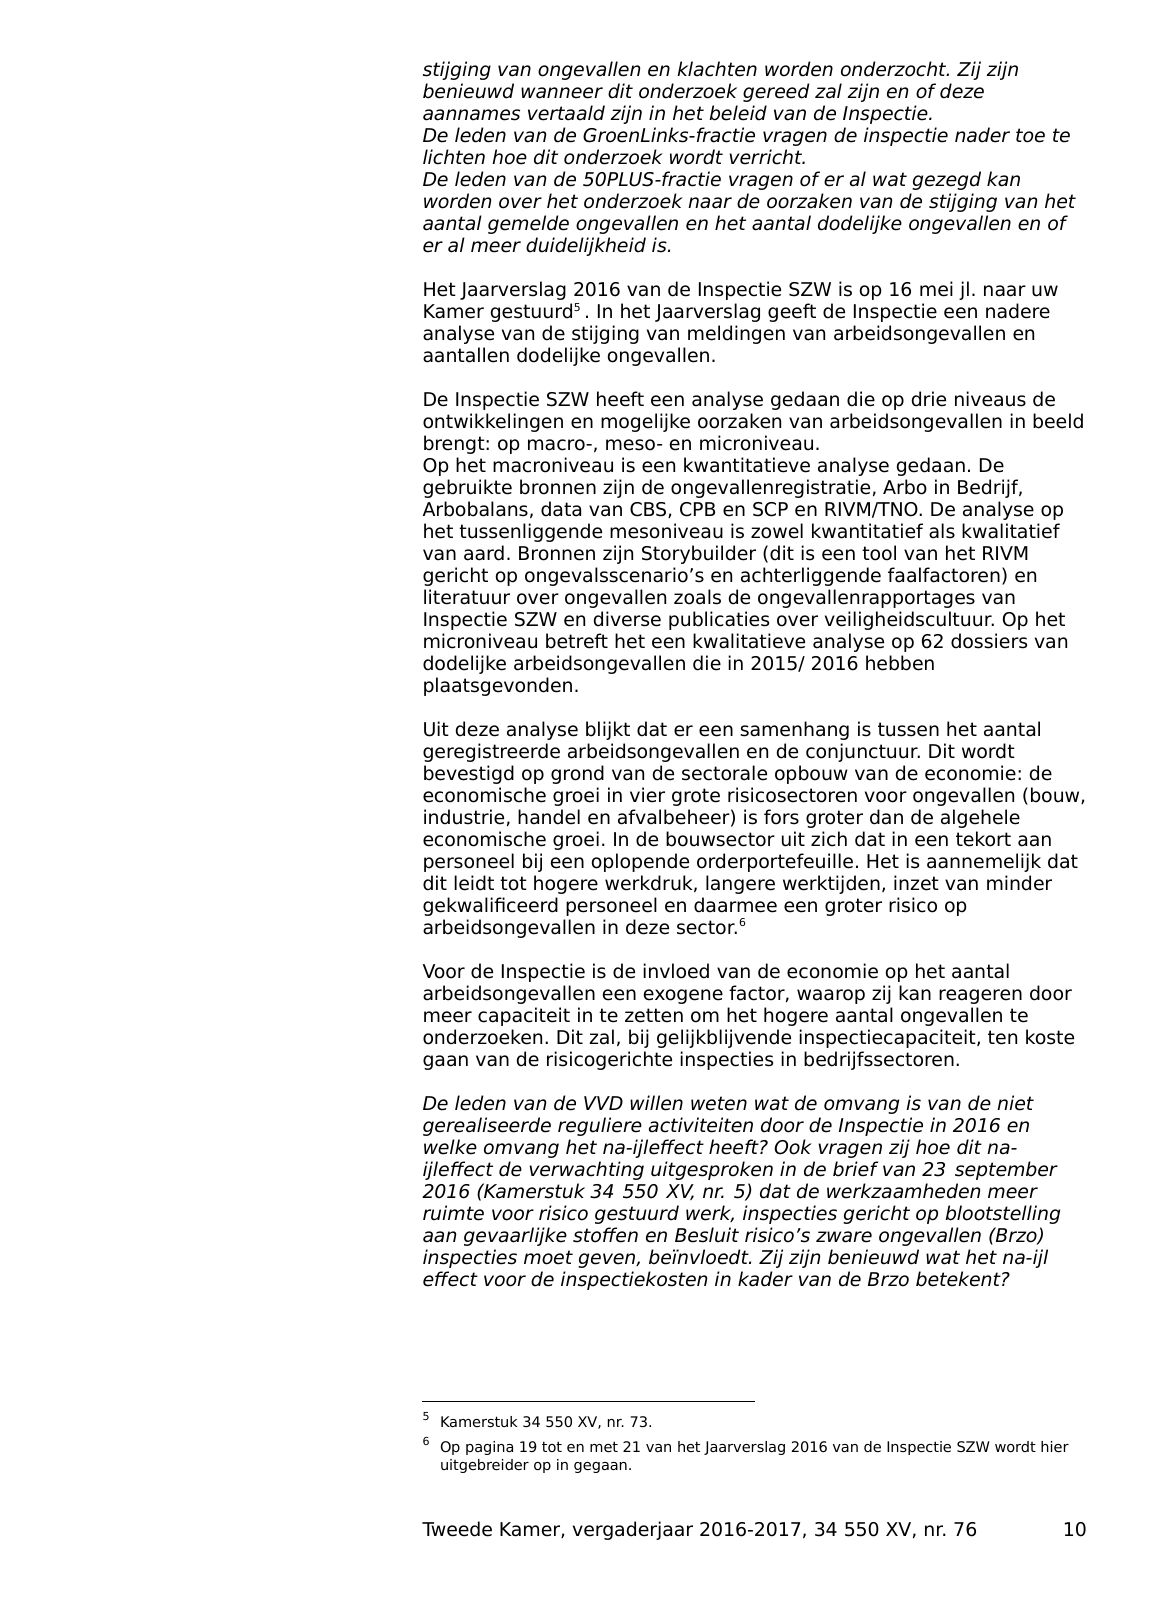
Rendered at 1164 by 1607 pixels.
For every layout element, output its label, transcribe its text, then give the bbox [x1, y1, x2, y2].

text De leden van de GroenLinks-fractie vragen de inspectie nader toe te lichten hoe dit onderzoek wordt verricht. [422, 125, 1087, 169]
text Uit deze analyse blijkt dat er een samenhang is tussen het aantal geregistreerde arbeidsongevallen en de conjunctuur. Dit wordt bevestigd op grond van de sectorale opbouw van de economie: de economische groei in vier grote risicosectoren voor ongevallen (bouw, industrie, handel en afvalbeheer) is fors groter dan de algehele economische groei. In de bouwsector uit zich dat in een tekort aan personeel bij een oplopende orderportefeuille. Het is aannemelijk dat dit leidt tot hogere werkdruk, langere werktijden, inzet van minder gekwalificeerd personeel en daarmee een groter risico op arbeidsongevallen in deze sector. [422, 719, 1087, 939]
text Op pagina 19 tot en met 21 van het Jaarverslag 2016 van de Inspectie SZW wordt hier uitgebreider op in gegaan. [422, 1435, 1087, 1474]
text Het Jaarverslag 2016 van de Inspectie SZW is op 16 mei jl. naar uw Kamer gestuurd. In het Jaarverslag geeft de Inspectie een nadere analyse van de stijging van meldingen van arbeidsongevallen en aantallen dodelijke ongevallen. [422, 279, 1087, 367]
text De leden van de 50PLUS-fractie vragen of er al wat gezegd kan worden over het onderzoek naar de oorzaken van de stijging van het aantal gemelde ongevallen en het aantal dodelijke ongevallen en of er al meer duidelijkheid is. [422, 169, 1087, 257]
text Kamerstuk 34 550 XV, nr. 73. [422, 1410, 1087, 1432]
text Op het macroniveau is een kwantitatieve analyse gedaan. De gebruikte bronnen zijn de ongevallenregistratie, Arbo in Bedrijf, Arbobalans, data van CBS, CPB en SCP en RIVM/TNO. De analyse op het tussenliggende mesoniveau is zowel kwantitatief als kwalitatief van aard. Bronnen zijn Storybuilder (dit is een tool van het RIVM gericht op ongevalsscenario’s en achterliggende faalfactoren) en literatuur over ongevallen zoals de ongevallenrapportages van Inspectie SZW en diverse publicaties over veiligheidscultuur. Op het microniveau betreft het een kwalitatieve analyse op 62 dossiers van dodelijke arbeidsongevallen die in 2015/ 2016 hebben plaatsgevonden. [422, 455, 1087, 697]
text stijging van ongevallen en klachten worden onderzocht. Zij zijn benieuwd wanneer dit onderzoek gereed zal zijn en of deze aannames vertaald zijn in het beleid van de Inspectie. [422, 59, 1087, 125]
text De Inspectie SZW heeft een analyse gedaan die op drie niveaus de ontwikkelingen en mogelijke oorzaken van arbeidsongevallen in beeld brengt: op macro-, meso- en microniveau. [422, 389, 1087, 455]
text De leden van de VVD willen weten wat de omvang is van de niet gerealiseerde reguliere activiteiten door de Inspectie in 2016 en welke omvang het na-ijleffect heeft? Ook vragen zij hoe dit na-ijleffect de verwachting uitgesproken in de brief van 23 september 2016 (Kamerstuk 34 550 XV, nr. 5) dat de werkzaamheden meer ruimte voor risico gestuurd werk, inspecties gericht op blootstelling aan gevaarlijke stoffen en Besluit risico’s zware ongevallen (Brzo) inspecties moet geven, beïnvloedt. Zij zijn benieuwd wat het na-ijl effect voor de inspectiekosten in kader van de Brzo betekent? [422, 1093, 1087, 1291]
text Voor de Inspectie is de invloed van de economie op het aantal arbeidsongevallen een exogene factor, waarop zij kan reageren door meer capaciteit in te zetten om het hogere aantal ongevallen te onderzoeken. Dit zal, bij gelijkblijvende inspectiecapaciteit, ten koste gaan van de risicogerichte inspecties in bedrijfssectoren. [422, 961, 1087, 1071]
